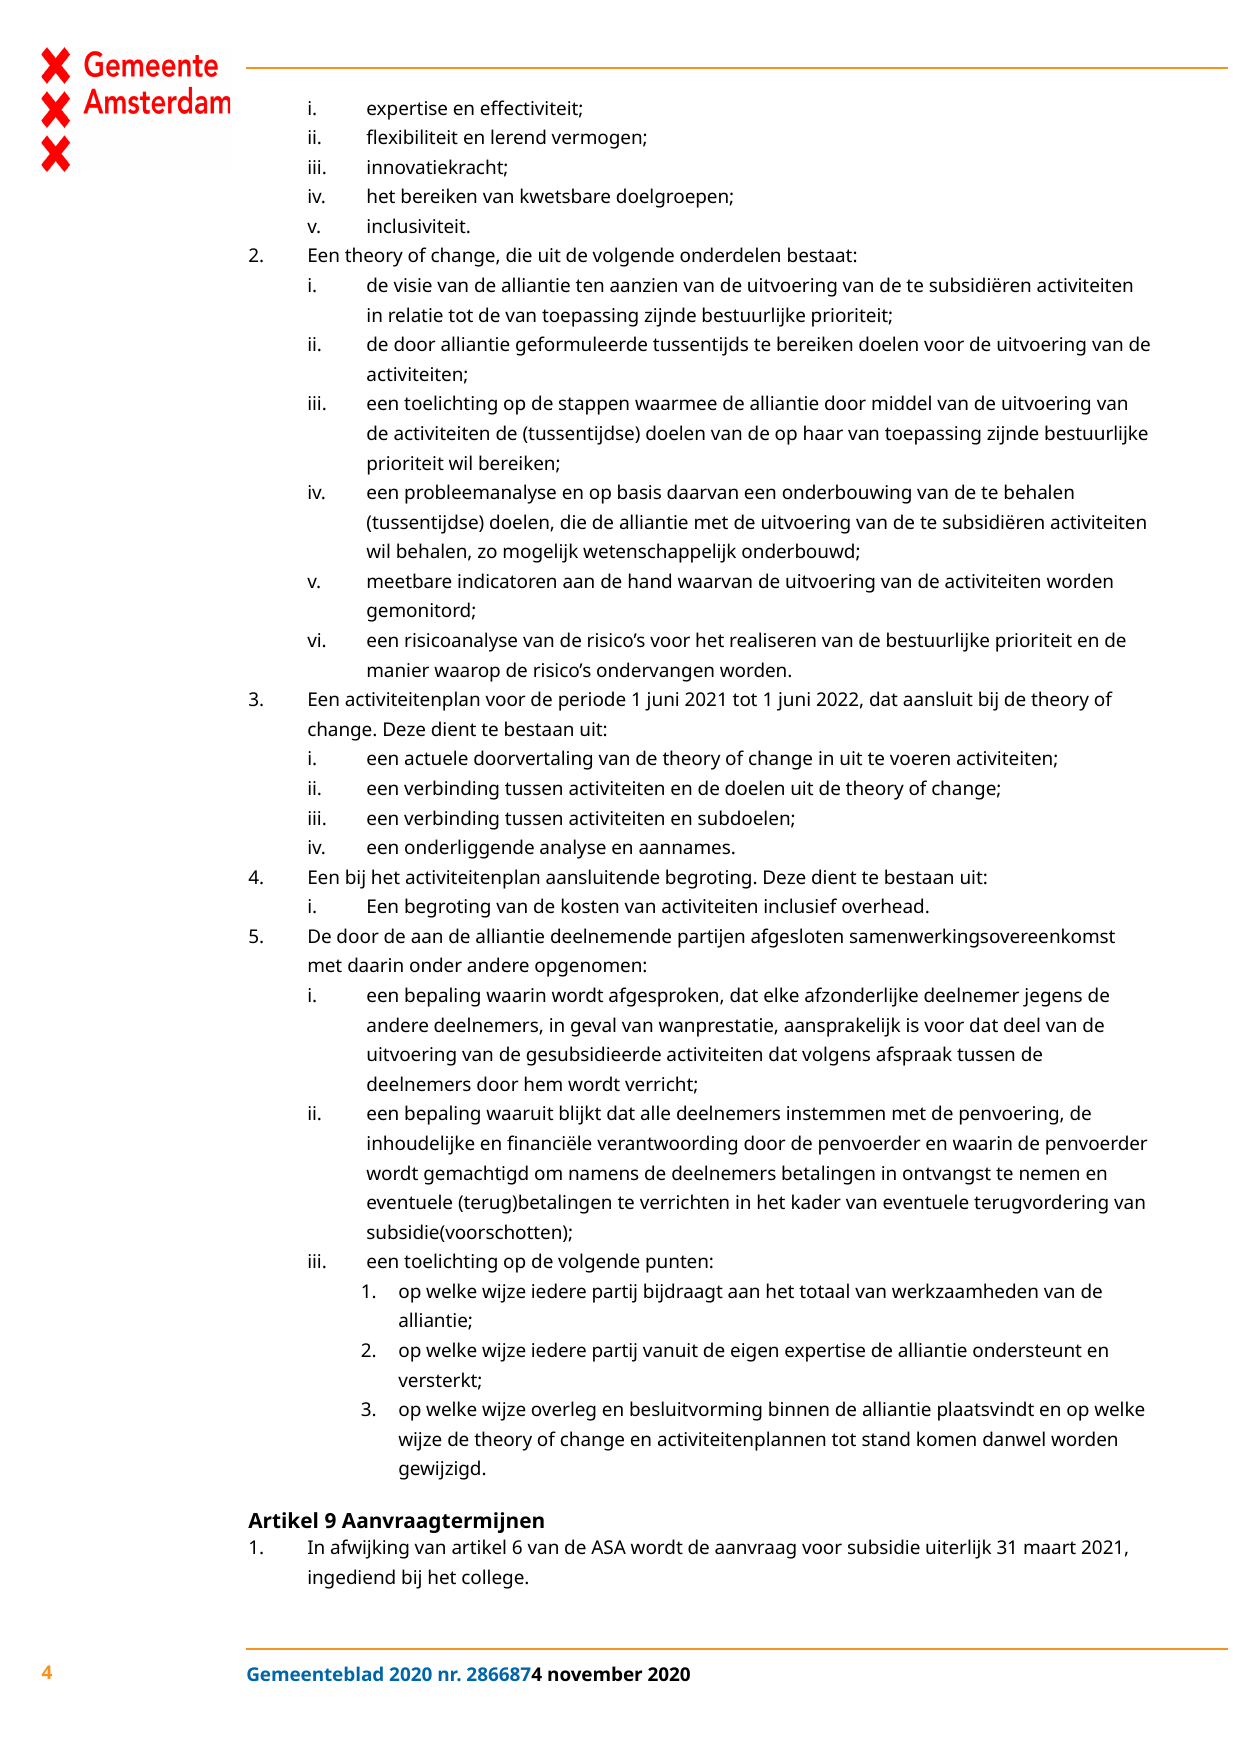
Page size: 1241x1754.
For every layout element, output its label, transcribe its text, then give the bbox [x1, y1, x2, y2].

list Een bij het activiteitenplan aansluitende begroting. Deze dient te bestaan uit: [248, 864, 1152, 890]
list In afwijking van artikel 6 van de ASA wordt de aanvraag voor subsidie uiterlijk 31 maart 2021, ingediend bij het college. [248, 1534, 1152, 1590]
list Een activiteitenplan voor de periode 1 juni 2021 tot 1 juni 2022, dat aansluit bij de theory of change. Deze dient te bestaan uit: [248, 686, 1152, 742]
list Een theory of change, die uit de volgende onderdelen bestaat: [248, 243, 1152, 268]
list een toelichting op de volgende punten: [307, 1248, 1152, 1274]
list een verbinding tussen activiteiten en de doelen uit de theory of change; [307, 775, 1152, 801]
list expertise en effectiviteit; [307, 95, 1152, 121]
list een bepaling waarin wordt afgesproken, dat elke afzonderlijke deelnemer jegens de andere deelnemers, in geval van wanprestatie, aansprakelijk is voor dat deel van de uitvoering van de gesubsidieerde activiteiten dat volgens afspraak tussen de deelnemers door hem wordt verricht; [307, 982, 1152, 1097]
list een risicoanalyse van de risico’s voor het realiseren van de bestuurlijke prioriteit en de manier waarop de risico’s ondervangen worden. [307, 627, 1152, 683]
list het bereiken van kwetsbare doelgroepen; [307, 183, 1152, 209]
list op welke wijze iedere partij bijdraagt aan het totaal van werkzaamheden van de alliantie; [361, 1278, 1152, 1333]
list een toelichting op de stappen waarmee de alliantie door middel van de uitvoering van de activiteiten de (tussentijdse) doelen van de op haar van toepassing zijnde bestuurlijke prioriteit wil bereiken; [307, 391, 1152, 476]
list een onderliggende analyse en aannames. [307, 834, 1152, 860]
picture [41, 47, 231, 172]
list op welke wijze overleg en besluitvorming binnen de alliantie plaatsvindt en op welke wijze de theory of change en activiteitenplannen tot stand komen danwel worden gewijzigd. [361, 1396, 1152, 1481]
list op welke wijze iedere partij vanuit de eigen expertise de alliantie ondersteunt en versterkt; [361, 1337, 1152, 1393]
list een verbinding tussen activiteiten en subdoelen; [307, 805, 1152, 831]
list een actuele doorvertaling van de theory of change in uit te voeren activiteiten; [307, 746, 1152, 771]
list de door alliantie geformuleerde tussentijds te bereiken doelen voor de uitvoering van de activiteiten; [307, 331, 1152, 387]
list De door de aan de alliantie deelnemende partijen afgesloten samenwerkingsovereenkomst met daarin onder andere opgenomen: [248, 923, 1152, 978]
list innovatiekracht; [307, 154, 1152, 180]
list een bepaling waaruit blijkt dat alle deelnemers instemmen met de penvoering, de inhoudelijke en financiële verantwoording door de penvoerder en waarin de penvoerder wordt gemachtigd om namens de deelnemers betalingen in ontvangst te nemen en eventuele (terug)betalingen te verrichten in het kader van eventuele terugvordering van subsidie(voorschotten); [307, 1101, 1152, 1245]
list meetbare indicatoren aan de hand waarvan de uitvoering van de activiteiten worden gemonitord; [307, 568, 1152, 623]
list inclusiviteit. [307, 213, 1152, 239]
list een probleemanalyse en op basis daarvan een onderbouwing van de te behalen (tussentijdse) doelen, die de alliantie met de uitvoering van de te subsidiëren activiteiten wil behalen, zo mogelijk wetenschappelijk onderbouwd; [307, 479, 1152, 564]
list de visie van de alliantie ten aanzien van de uitvoering van de te subsidiëren activiteiten in relatie tot de van toepassing zijnde bestuurlijke prioriteit; [307, 272, 1152, 328]
text Artikel 9 Aanvraagtermijnen [248, 1506, 1152, 1534]
list Een begroting van de kosten van activiteiten inclusief overhead. [307, 893, 1152, 919]
list flexibiliteit en lerend vermogen; [307, 124, 1152, 150]
